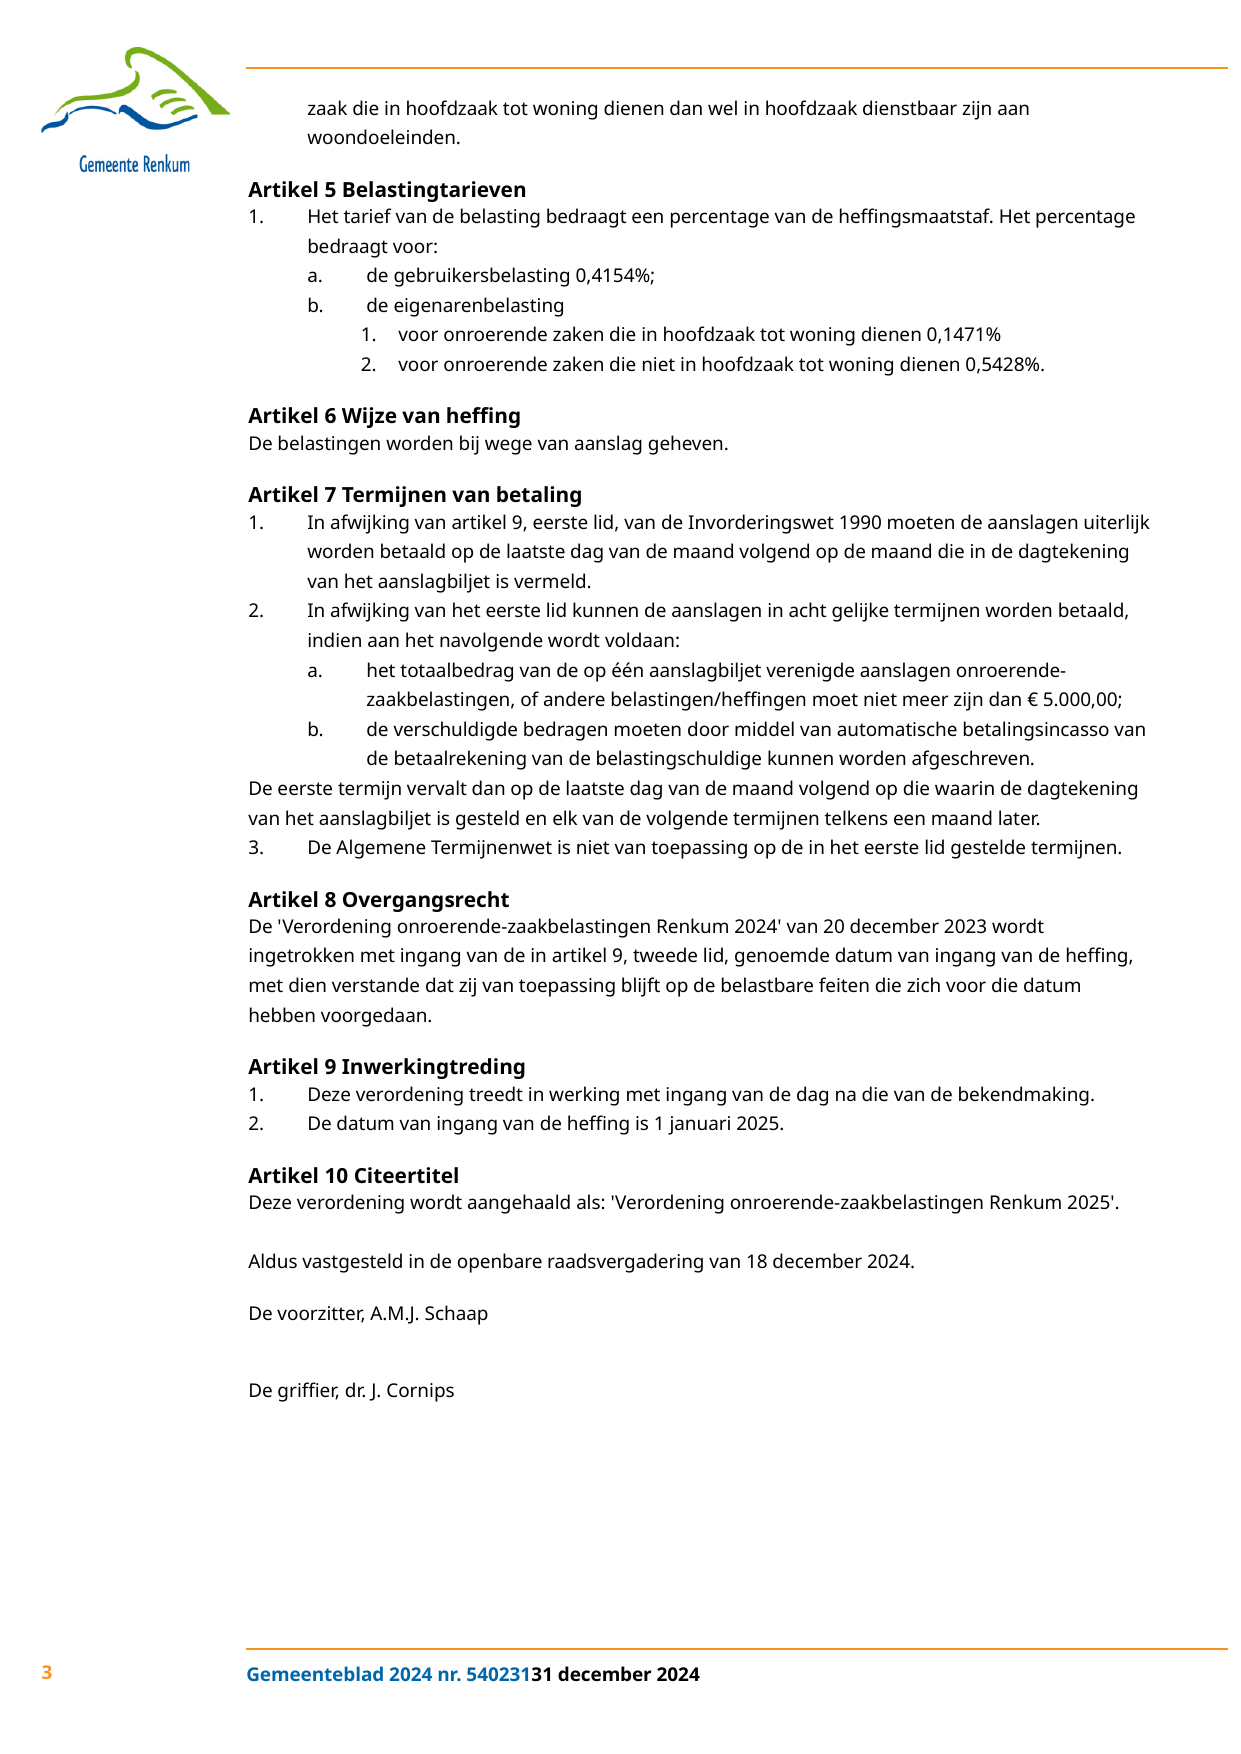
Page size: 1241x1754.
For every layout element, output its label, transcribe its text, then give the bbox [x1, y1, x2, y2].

text Deze verordening wordt aangehaald als: 'Verordening onroerende-zaakbelastingen Renkum 2025'. [248, 1189, 1152, 1215]
list De datum van ingang van de heffing is 1 januari 2025. [248, 1110, 1152, 1136]
text Artikel 8 Overgangsrecht [248, 885, 1152, 913]
text Aldus vastgesteld in de openbare raadsvergadering van 18 december 2024. [248, 1248, 1152, 1274]
text De belastingen worden bij wege van aanslag geheven. [248, 430, 1152, 456]
text Artikel 9 Inwerkingtreding [248, 1052, 1152, 1081]
text De eerste termijn vervalt dan op de laatste dag van de maand volgend op die waarin de dagtekening van het aanslagbiljet is gesteld en elk van de volgende termijnen telkens een maand later. [248, 775, 1152, 830]
text Artikel 5 Belastingtarieven [248, 175, 1152, 203]
list In afwijking van het eerste lid kunnen de aanslagen in acht gelijke termijnen worden betaald, indien aan het navolgende wordt voldaan: [248, 598, 1152, 653]
text Artikel 10 Citeertitel [248, 1161, 1152, 1189]
list voor onroerende zaken die in hoofdzaak tot woning dienen 0,1471% [361, 322, 1152, 347]
text De griffier, dr. J. Cornips [248, 1377, 1152, 1403]
list voor onroerende zaken die niet in hoofdzaak tot woning dienen 0,5428%. [361, 351, 1152, 377]
text Artikel 7 Termijnen van betaling [248, 480, 1152, 509]
list In afwijking van artikel 9, eerste lid, van de Invorderingswet 1990 moeten de aanslagen uiterlijk worden betaald op de laatste dag van de maand volgend op de maand die in de dagtekening van het aanslagbiljet is vermeld. [248, 509, 1152, 594]
text De voorzitter, A.M.J. Schaap [248, 1300, 1152, 1326]
list de verschuldigde bedragen moeten door middel van automatische betalingsincasso van de betaalrekening van de belastingschuldige kunnen worden afgeschreven. [307, 716, 1152, 771]
list de eigenarenbelasting [307, 292, 1152, 318]
list Deze verordening treedt in werking met ingang van de dag na die van de bekendmaking. [248, 1081, 1152, 1106]
text Artikel 6 Wijze van heffing [248, 402, 1152, 430]
list de gebruikersbelasting 0,4154%; [307, 262, 1152, 288]
picture [41, 47, 231, 172]
list het totaalbedrag van de op één aanslagbiljet verenigde aanslagen onroerende-zaakbelastingen, of andere belastingen/heffingen moet niet meer zijn dan € 5.000,00; [307, 657, 1152, 712]
list De Algemene Termijnenwet is niet van toepassing op de in het eerste lid gestelde termijnen. [248, 834, 1152, 860]
list zaak die in hoofdzaak tot woning dienen dan wel in hoofdzaak dienstbaar zijn aan woondoeleinden. [248, 95, 1152, 150]
list Het tarief van de belasting bedraagt een percentage van de heffingsmaatstaf. Het percentage bedraagt voor: [248, 203, 1152, 258]
text De 'Verordening onroerende-zaakbelastingen Renkum 2024' van 20 december 2023 wordt ingetrokken met ingang van de in artikel 9, tweede lid, genoemde datum van ingang van de heffing, met dien verstande dat zij van toepassing blijft op de belastbare feiten die zich voor die datum hebben voorgedaan. [248, 913, 1152, 1028]
